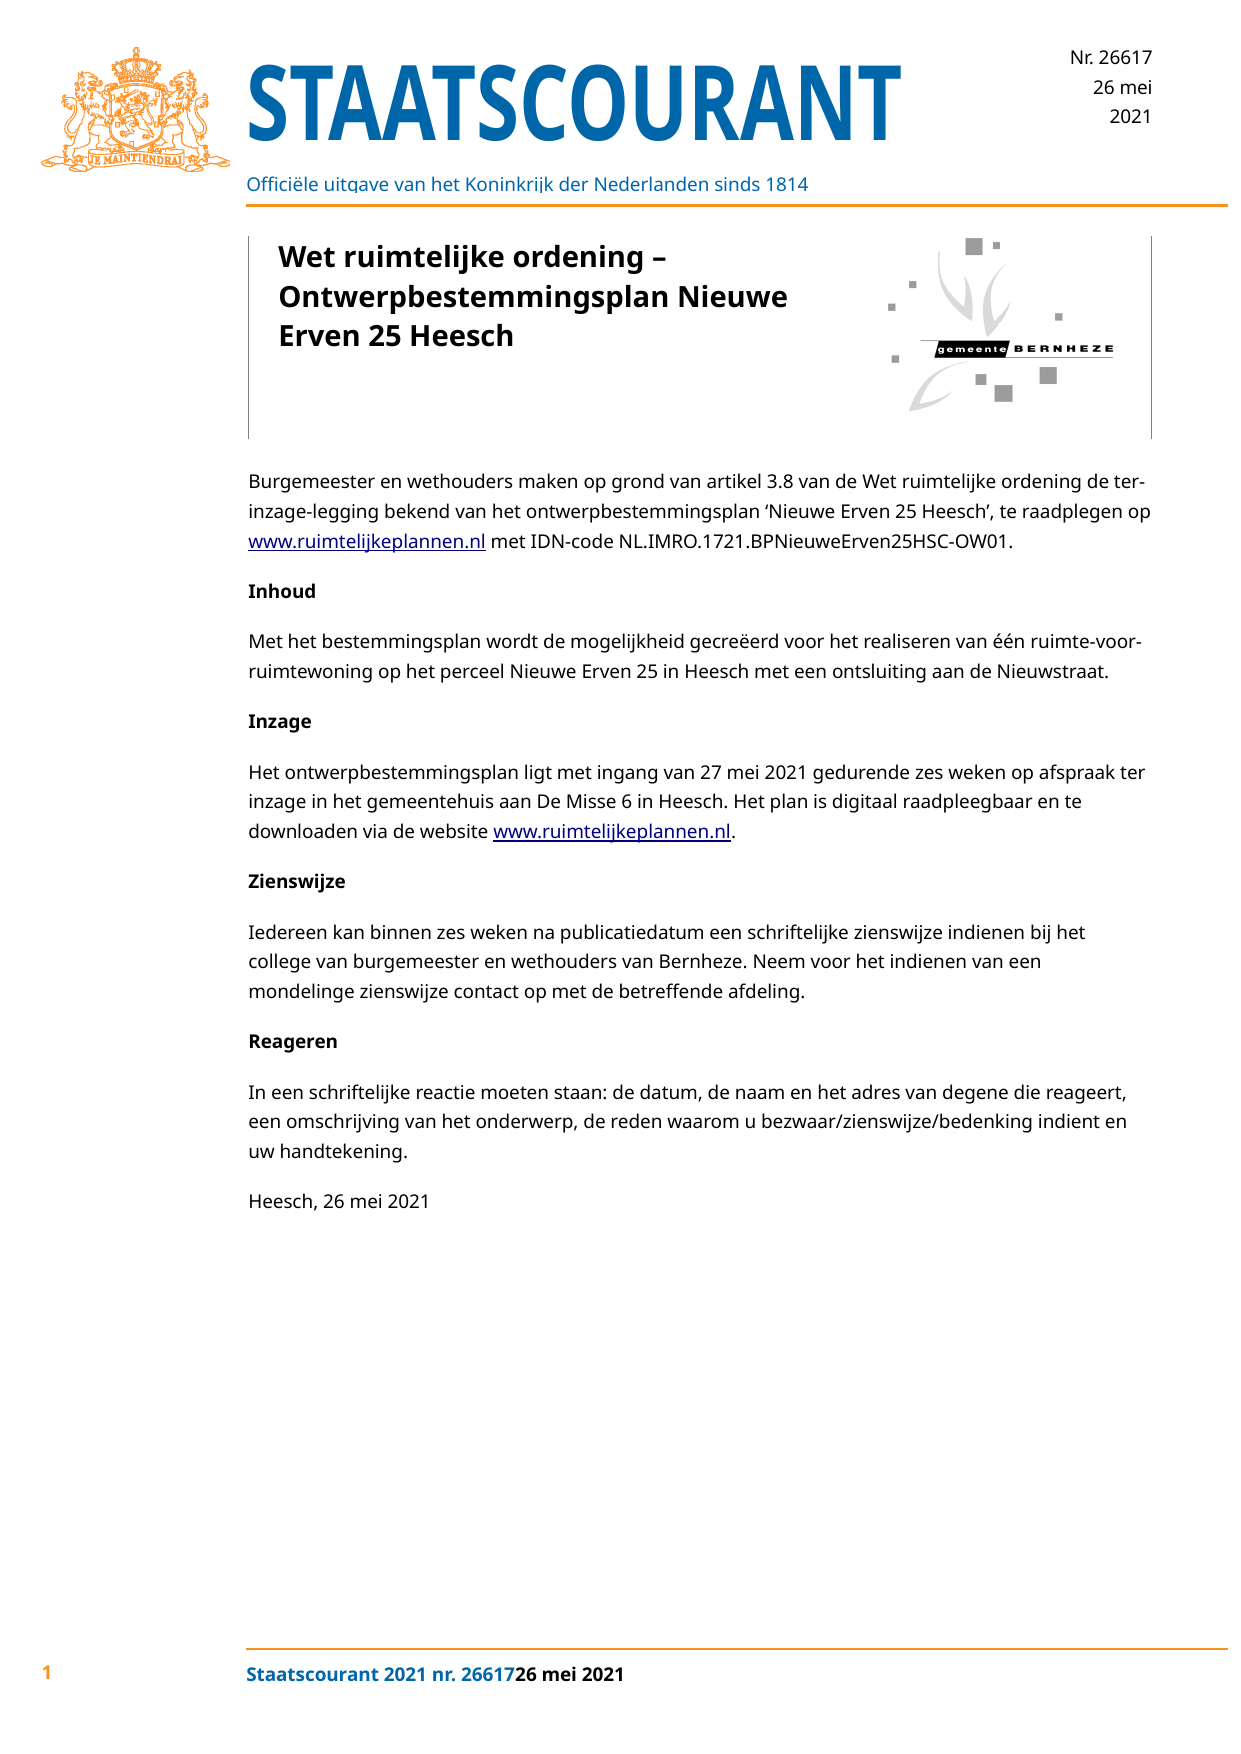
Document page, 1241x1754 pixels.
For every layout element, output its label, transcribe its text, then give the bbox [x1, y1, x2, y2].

text Inzage [248, 709, 1152, 734]
text Het ontwerpbestemmingsplan ligt met ingang van 27 mei 2021 gedurende zes weken op afspraak ter inzage in het gemeentehuis aan De Misse 6 in Heesch. Het plan is digitaal raadpleegbaar en te downloaden via de website www.ruimtelijkeplannen.nl. [248, 759, 1152, 844]
table_header [850, 414, 1151, 439]
text Iedereen kan binnen zes weken na publicatiedatum een schriftelijke zienswijze indienen bij het college van burgemeester en wethouders van Bernheze. Neem voor het indienen van een mondelinge zienswijze contact op met de betreffende afdeling. [248, 919, 1152, 1004]
text Inhoud [248, 578, 1152, 604]
picture [41, 47, 231, 172]
table_header Wet ruimtelijke ordening – Ontwerpbestemmingsplan Nieuwe Erven 25 Heesch [249, 236, 850, 439]
text Heesch, 26 mei 2021 [248, 1189, 1152, 1214]
table_header [850, 236, 886, 413]
text In een schriftelijke reactie moeten staan: de datum, de naam en het adres van degene die reageert, een omschrijving van het onderwerp, de reden waarom u bezwaar/zienswijze/bedenking indient en uw handtekening. [248, 1079, 1152, 1164]
picture [886, 236, 1115, 414]
text Reageren [248, 1029, 1152, 1054]
text Burgemeester en wethouders maken op grond van artikel 3.8 van de Wet ruimtelijke ordening de ter-inzage-legging bekend van het ontwerpbestemmingsplan ‘Nieuwe Erven 25 Heesch’, te raadplegen op www.ruimtelijkeplannen.nl met IDN-code NL.IMRO.1721.BPNieuweErven25HSC-OW01. [248, 469, 1152, 553]
text Met het bestemmingsplan wordt de mogelijkheid gecreëerd voor het realiseren van één ruimte-voor-ruimtewoning op het perceel Nieuwe Erven 25 in Heesch met een ontsluiting aan de Nieuwstraat. [248, 629, 1152, 684]
table_header [1115, 236, 1151, 413]
text Zienswijze [248, 869, 1152, 894]
